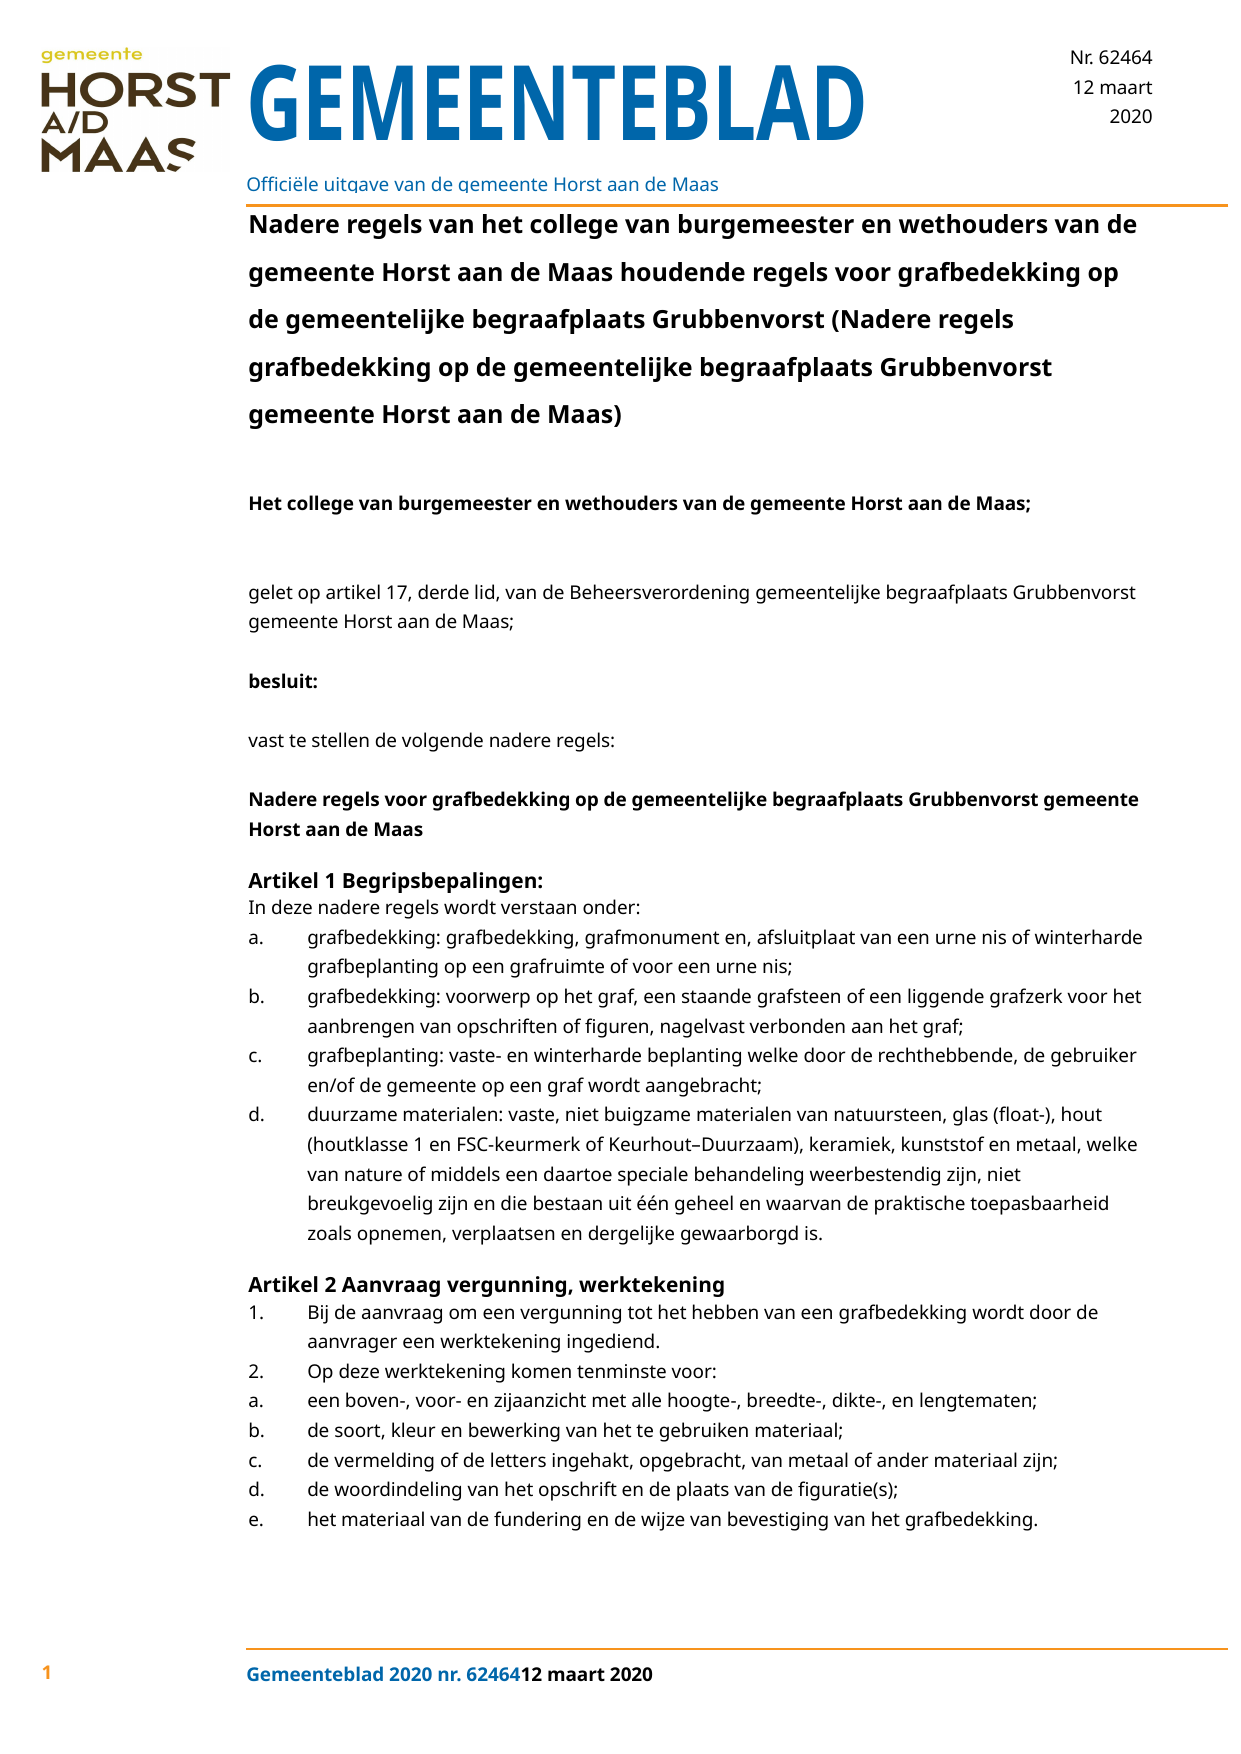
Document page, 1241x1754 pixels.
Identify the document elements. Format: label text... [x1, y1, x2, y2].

text besluit: [248, 668, 1152, 693]
list Op deze werktekening komen tenminste voor: [248, 1358, 1152, 1384]
text Artikel 1 Begripsbepalingen: [248, 866, 1152, 894]
text Artikel 2 Aanvraag vergunning, werktekening [248, 1270, 1152, 1299]
list grafbeplanting: vaste- en winterharde beplanting welke door de rechthebbende, de gebruiker en/of de gemeente op een graf wordt aangebracht; [248, 1042, 1152, 1098]
text Nadere regels voor grafbedekking op de gemeentelijke begraafplaats Grubbenvorst gemeente Horst aan de Maas [248, 786, 1152, 841]
list de soort, kleur en bewerking van het te gebruiken materiaal; [248, 1417, 1152, 1443]
list een boven-, voor- en zijaanzicht met alle hoogte-, breedte-, dikte-, en lengtematen; [248, 1388, 1152, 1413]
list de vermelding of de letters ingehakt, opgebracht, van metaal of ander materiaal zijn; [248, 1447, 1152, 1472]
list de woordindeling van het opschrift en de plaats van de figuratie(s); [248, 1476, 1152, 1502]
picture [41, 47, 231, 172]
text vast te stellen de volgende nadere regels: [248, 727, 1152, 753]
list grafbedekking: grafbedekking, grafmonument en, afsluitplaat van een urne nis of winterharde grafbeplanting op een grafruimte of voor een urne nis; [248, 924, 1152, 979]
list duurzame materialen: vaste, niet buigzame materialen van natuursteen, glas (float-), hout (houtklasse 1 en FSC-keurmerk of Keurhout–Duurzaam), keramiek, kunststof en metaal, welke van nature of middels een daartoe speciale behandeling weerbestendig zijn, niet breukgevoelig zijn en die bestaan uit één geheel en waarvan de praktische toepasbaarheid zoals opnemen, verplaatsen en dergelijke gewaarborgd is. [248, 1102, 1152, 1246]
list Bij de aanvraag om een vergunning tot het hebben van een grafbedekking wordt door de aanvrager een werktekening ingediend. [248, 1299, 1152, 1354]
list grafbedekking: voorwerp op het graf, een staande grafsteen of een liggende grafzerk voor het aanbrengen van opschriften of figuren, nagelvast verbonden aan het graf; [248, 983, 1152, 1039]
text gelet op artikel 17, derde lid, van de Beheersverordening gemeentelijke begraafplaats Grubbenvorst gemeente Horst aan de Maas; [248, 579, 1152, 634]
list het materiaal van de fundering en de wijze van bevestiging van het grafbedekking. [248, 1506, 1152, 1532]
text Nadere regels van het college van burgemeester en wethouders van de gemeente Horst aan de Maas houdende regels voor grafbedekking op de gemeentelijke begraafplaats Grubbenvorst (Nadere regels grafbedekking op de gemeentelijke begraafplaats Grubbenvorst gemeente Horst aan de Maas) [248, 207, 1152, 431]
text In deze nadere regels wordt verstaan onder: [248, 894, 1152, 920]
text Het college van burgemeester en wethouders van de gemeente Horst aan de Maas; [248, 490, 1152, 516]
